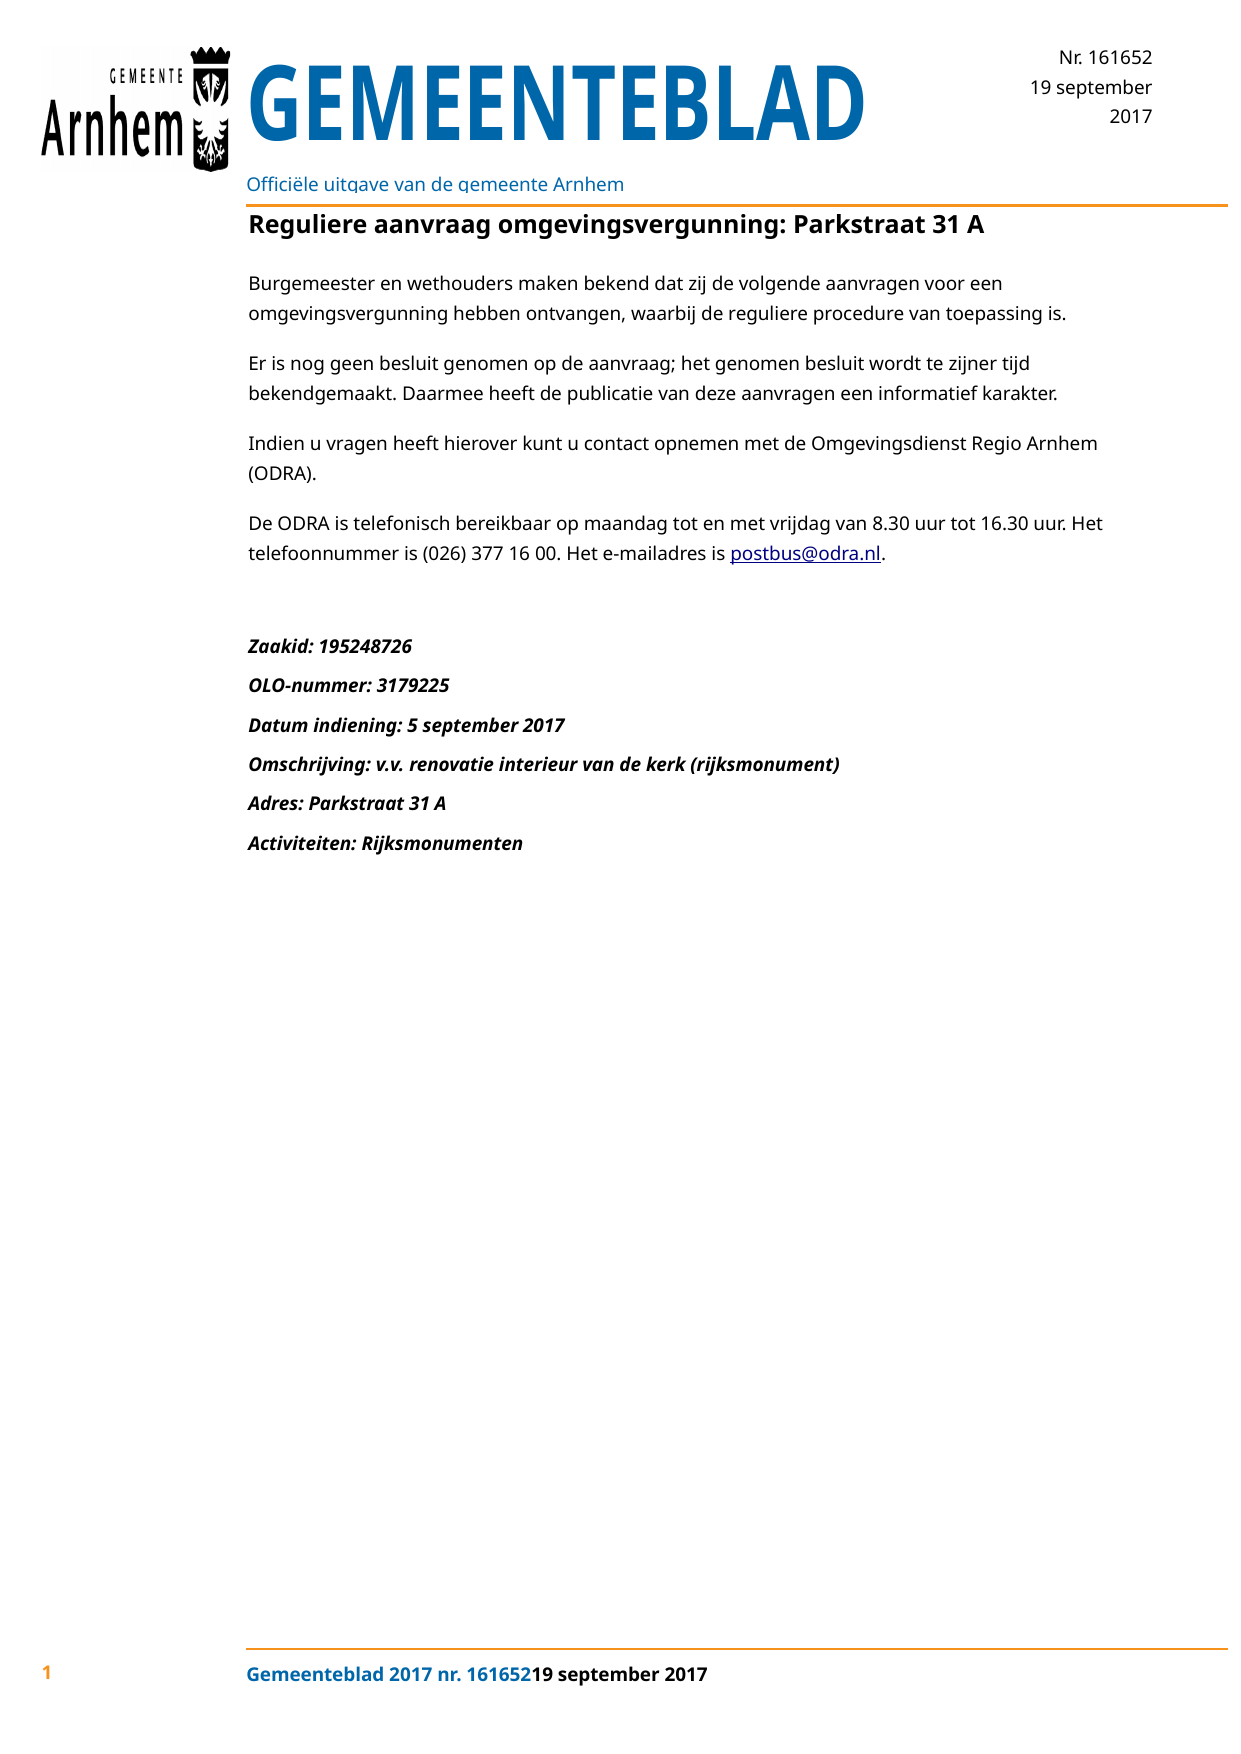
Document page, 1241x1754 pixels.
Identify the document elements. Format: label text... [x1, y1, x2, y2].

picture [41, 47, 231, 172]
text Reguliere aanvraag omgevingsvergunning: Parkstraat 31 A [248, 207, 1152, 241]
text Adres: Parkstraat 31 A [248, 791, 1152, 816]
text Er is nog geen besluit genomen op de aanvraag; het genomen besluit wordt te zijner tijd bekendgemaakt. Daarmee heeft de publicatie van deze aanvragen een informatief karakter. [248, 350, 1152, 406]
text Datum indiening: 5 september 2017 [248, 712, 1152, 738]
text OLO-nummer: 3179225 [248, 673, 1152, 698]
text Omschrijving: v.v. renovatie interieur van de kerk (rijksmonument) [248, 751, 1152, 777]
text Zaakid: 195248726 [248, 633, 1152, 659]
text Activiteiten: Rijksmonumenten [248, 830, 1152, 856]
text Burgemeester en wethouders maken bekend dat zij de volgende aanvragen voor een omgevingsvergunning hebben ontvangen, waarbij de reguliere procedure van toepassing is. [248, 270, 1152, 326]
text Indien u vragen heeft hierover kunt u contact opnemen met de Omgevingsdienst Regio Arnhem (ODRA). [248, 430, 1152, 486]
text De ODRA is telefonisch bereikbaar op maandag tot en met vrijdag van 8.30 uur tot 16.30 uur. Het telefoonnummer is (026) 377 16 00. Het e-mailadres is postbus@odra.nl. [248, 510, 1152, 566]
